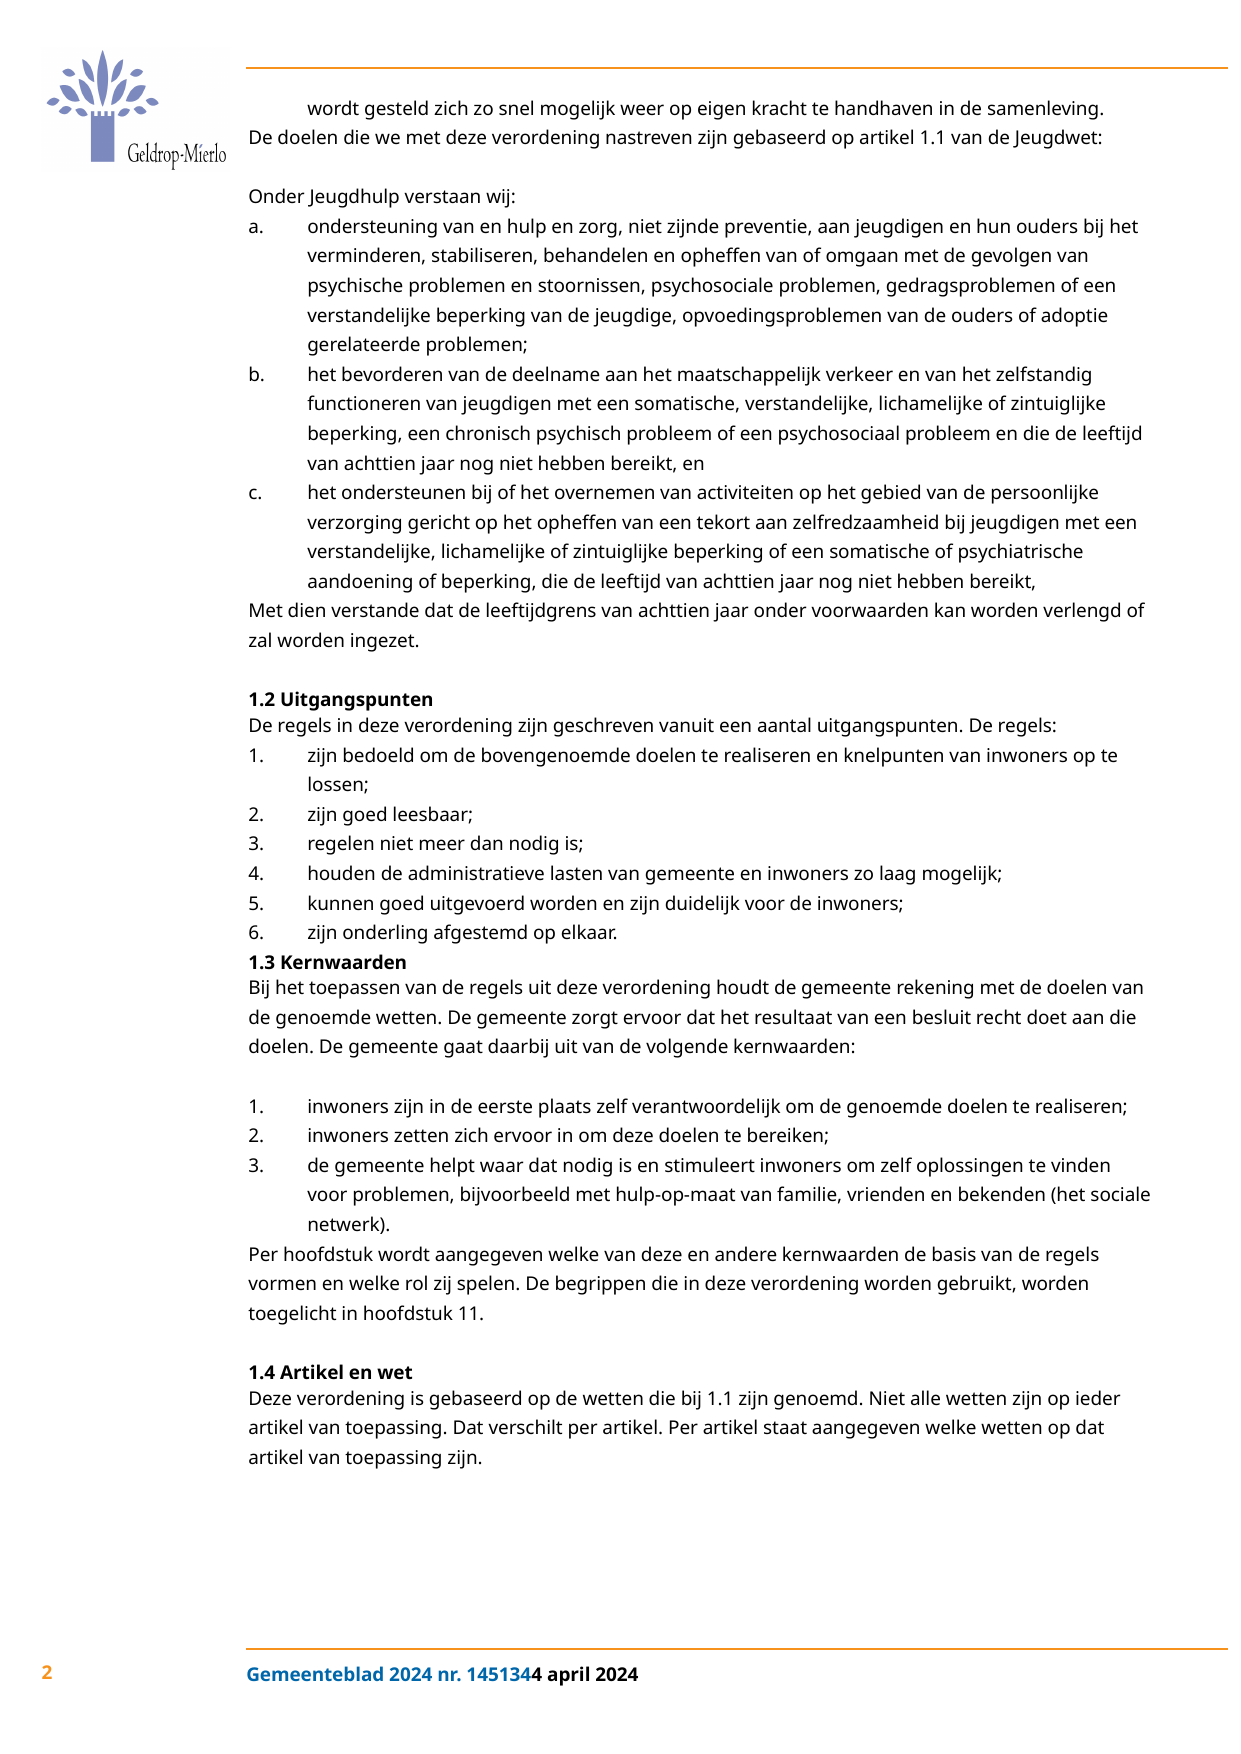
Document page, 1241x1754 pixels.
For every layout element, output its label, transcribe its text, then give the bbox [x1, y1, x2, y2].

list kunnen goed uitgevoerd worden en zijn duidelijk voor de inwoners; [248, 890, 1152, 915]
list het ondersteunen bij of het overnemen van activiteiten op het gebied van de persoonlijke verzorging gericht op het opheffen van een tekort aan zelfredzaamheid bij jeugdigen met een verstandelijke, lichamelijke of zintuiglijke beperking of een somatische of psychiatrische aandoening of beperking, die de leeftijd van achttien jaar nog niet hebben bereikt, [248, 479, 1152, 594]
text Onder Jeugdhulp verstaan wij: [248, 183, 1152, 209]
list regelen niet meer dan nodig is; [248, 831, 1152, 856]
text Deze verordening is gebaseerd op de wetten die bij 1.1 zijn genoemd. Niet alle wetten zijn op ieder artikel van toepassing. Dat verschilt per artikel. Per artikel staat aangegeven welke wetten op dat artikel van toepassing zijn. [248, 1385, 1152, 1470]
text De regels in deze verordening zijn geschreven vanuit een aantal uitgangspunten. De regels: [248, 712, 1152, 738]
list de gemeente helpt waar dat nodig is en stimuleert inwoners om zelf oplossingen te vinden voor problemen, bijvoorbeeld met hulp-op-maat van familie, vrienden en bekenden (het sociale netwerk). [248, 1152, 1152, 1237]
picture [41, 47, 231, 172]
text 1.2 Uitgangspunten [248, 686, 1152, 712]
list zijn goed leesbaar; [248, 801, 1152, 827]
list zijn bedoeld om de bovengenoemde doelen te realiseren en knelpunten van inwoners op te lossen; [248, 742, 1152, 797]
text 1.3 Kernwaarden [248, 949, 1152, 974]
list inwoners zetten zich ervoor in om deze doelen te bereiken; [248, 1122, 1152, 1148]
list inwoners zijn in de eerste plaats zelf verantwoordelijk om de genoemde doelen te realiseren; [248, 1093, 1152, 1119]
list wordt gesteld zich zo snel mogelijk weer op eigen kracht te handhaven in de samenleving. [248, 95, 1152, 121]
text De doelen die we met deze verordening nastreven zijn gebaseerd op artikel 1.1 van de Jeugdwet: [248, 124, 1152, 150]
text Per hoofdstuk wordt aangegeven welke van deze en andere kernwaarden de basis van de regels vormen en welke rol zij spelen. De begrippen die in deze verordening worden gebruikt, worden toegelicht in hoofdstuk 11. [248, 1241, 1152, 1326]
text Bij het toepassen van de regels uit deze verordening houdt de gemeente rekening met de doelen van de genoemde wetten. De gemeente zorgt ervoor dat het resultaat van een besluit recht doet aan die doelen. De gemeente gaat daarbij uit van de volgende kernwaarden: [248, 974, 1152, 1059]
list ondersteuning van en hulp en zorg, niet zijnde preventie, aan jeugdigen en hun ouders bij het verminderen, stabiliseren, behandelen en opheffen van of omgaan met de gevolgen van psychische problemen en stoornissen, psychosociale problemen, gedragsproblemen of een verstandelijke beperking van de jeugdige, opvoedingsproblemen van de ouders of adoptie gerelateerde problemen; [248, 213, 1152, 357]
list houden de administratieve lasten van gemeente en inwoners zo laag mogelijk; [248, 860, 1152, 886]
text Met dien verstande dat de leeftijdgrens van achttien jaar onder voorwaarden kan worden verlengd of zal worden ingezet. [248, 598, 1152, 653]
text 1.4 Artikel en wet [248, 1359, 1152, 1385]
list het bevorderen van de deelname aan het maatschappelijk verkeer en van het zelfstandig functioneren van jeugdigen met een somatische, verstandelijke, lichamelijke of zintuiglijke beperking, een chronisch psychisch probleem of een psychosociaal probleem en die de leeftijd van achttien jaar nog niet hebben bereikt, en [248, 361, 1152, 476]
list zijn onderling afgestemd op elkaar. [248, 919, 1152, 945]
